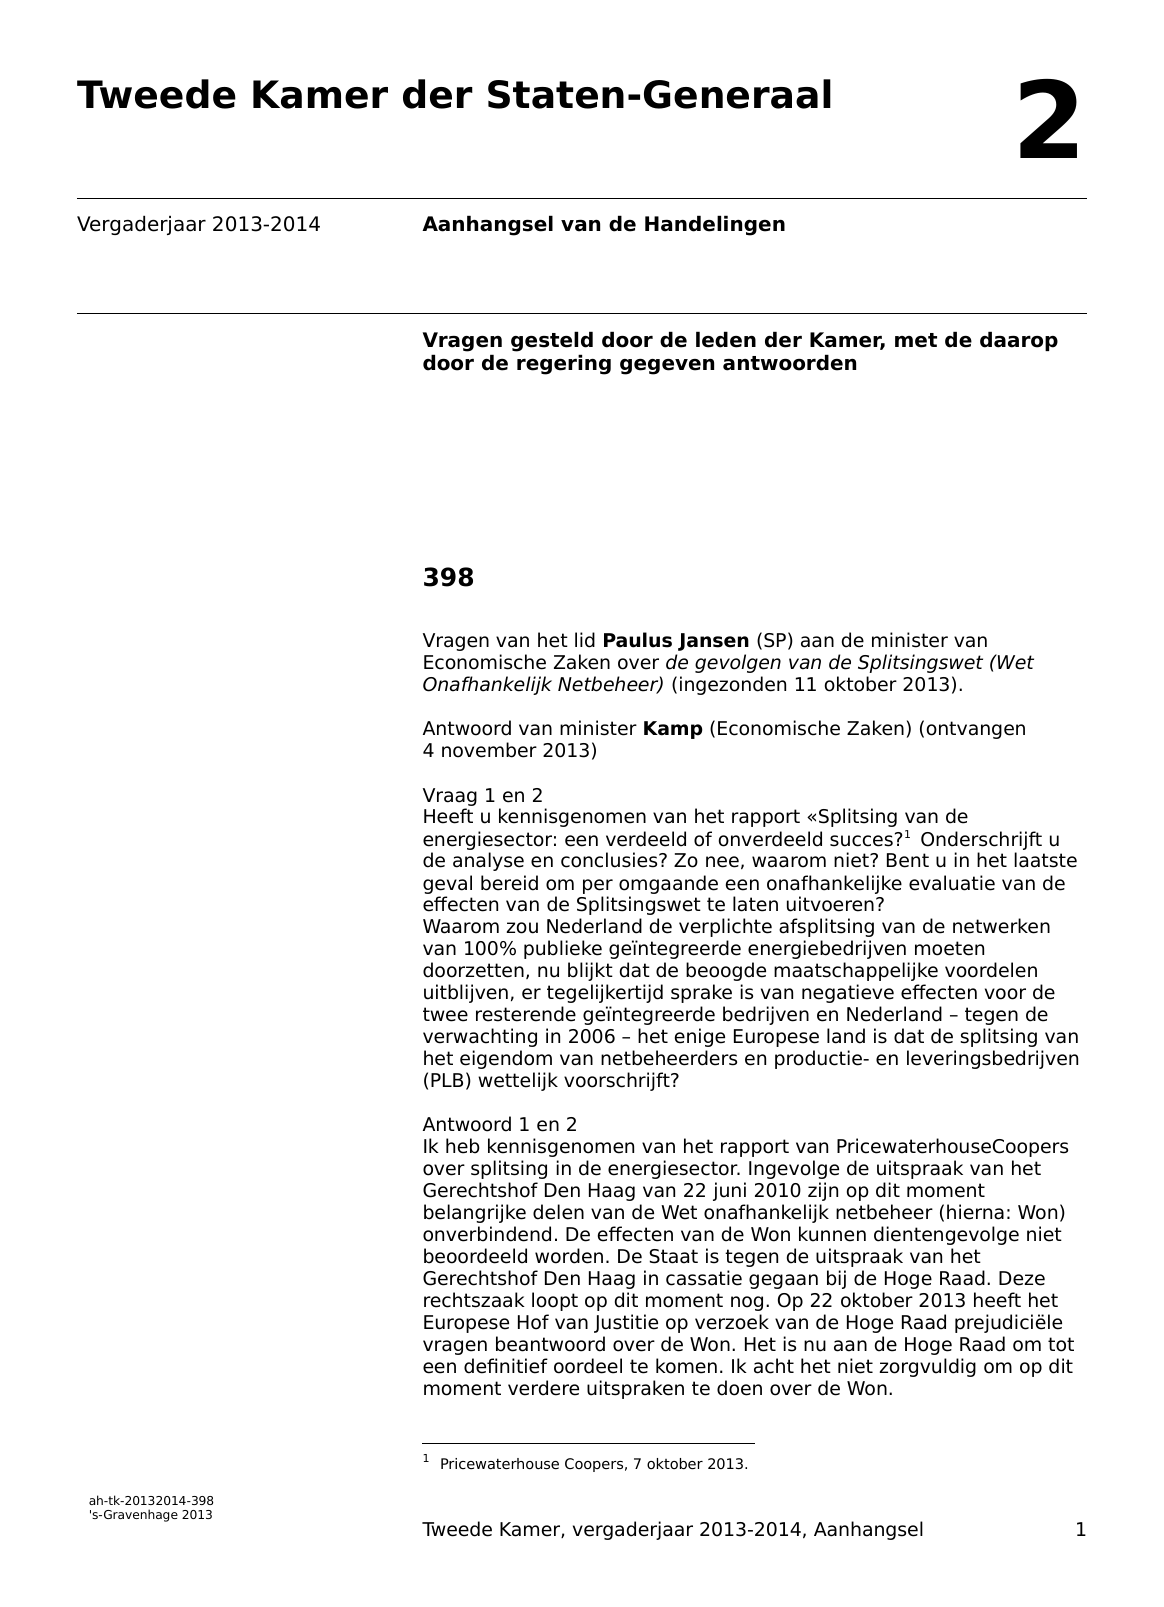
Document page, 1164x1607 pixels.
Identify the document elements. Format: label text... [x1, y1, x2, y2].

text Pricewaterhouse Coopers, 7 oktober 2013. [422, 1452, 1087, 1474]
text 's-Gravenhage 2013 [88, 1508, 323, 1522]
table_cell [77, 314, 422, 375]
text 398 [422, 563, 1087, 592]
table_header Tweede Kamer der Staten-Generaal [77, 59, 886, 198]
text Waarom zou Nederland de verplichte afsplitsing van de netwerken van 100% publieke geïntegreerde energiebedrijven moeten doorzetten, nu blijkt dat de beoogde maatschappelijke voordelen uitblijven, er tegelijkertijd sprake is van negatieve effecten voor de twee resterende geïntegreerde bedrijven en Nederland – tegen de verwachting in 2006 – het enige Europese land is dat de splitsing van het eigendom van netbeheerders en productie- en leveringsbedrijven (PLB) wettelijk voorschrijft? [422, 916, 1087, 1092]
text Ik heb kennisgenomen van het rapport van PricewaterhouseCoopers over splitsing in de energiesector. Ingevolge de uitspraak van het Gerechtshof Den Haag van 22 juni 2010 zijn op dit moment belangrijke delen van de Wet onafhankelijk netbeheer (hierna: Won) onverbindend. De effecten van de Won kunnen dientengevolge niet beoordeeld worden. De Staat is tegen de uitspraak van het Gerechtshof Den Haag in cassatie gegaan bij de Hoge Raad. Deze rechtszaak loopt op dit moment nog. Op 22 oktober 2013 heeft het Europese Hof van Justitie op verzoek van de Hoge Raad prejudiciële vragen beantwoord over de Won. Het is nu aan de Hoge Raad om tot een definitief oordeel te komen. Ik acht het niet zorgvuldig om op dit moment verdere uitspraken te doen over de Won. [422, 1136, 1087, 1400]
table_cell Aanhangsel van de Handelingen [422, 199, 1087, 313]
text ah-tk-20132014-398 [88, 1494, 323, 1508]
text Vragen van het lid Paulus Jansen (SP) aan de minister van Economische Zaken over de gevolgen van de Splitsingswet (Wet Onafhankelijk Netbeheer) (ingezonden 11 oktober 2013). [422, 630, 1087, 696]
text Heeft u kennisgenomen van het rapport «Splitsing van de energiesector: een verdeeld of onverdeeld succes? Onderschrijft u de analyse en conclusies? Zo nee, waarom niet? Bent u in het laatste geval bereid om per omgaande een onafhankelijke evaluatie van de effecten van de Splitsingswet te laten uitvoeren? [422, 806, 1087, 916]
text Antwoord van minister Kamp (Economische Zaken) (ontvangen 4 november 2013) [422, 718, 1087, 762]
table_cell Vragen gesteld door de leden der Kamer, met de daarop door de regering gegeven antwoorden [422, 314, 1087, 375]
table_header 2 [886, 59, 1087, 198]
text Antwoord 1 en 2 [422, 1114, 1087, 1136]
text Vraag 1 en 2 [422, 784, 1087, 806]
table_cell Vergaderjaar 2013-2014 [77, 199, 422, 313]
